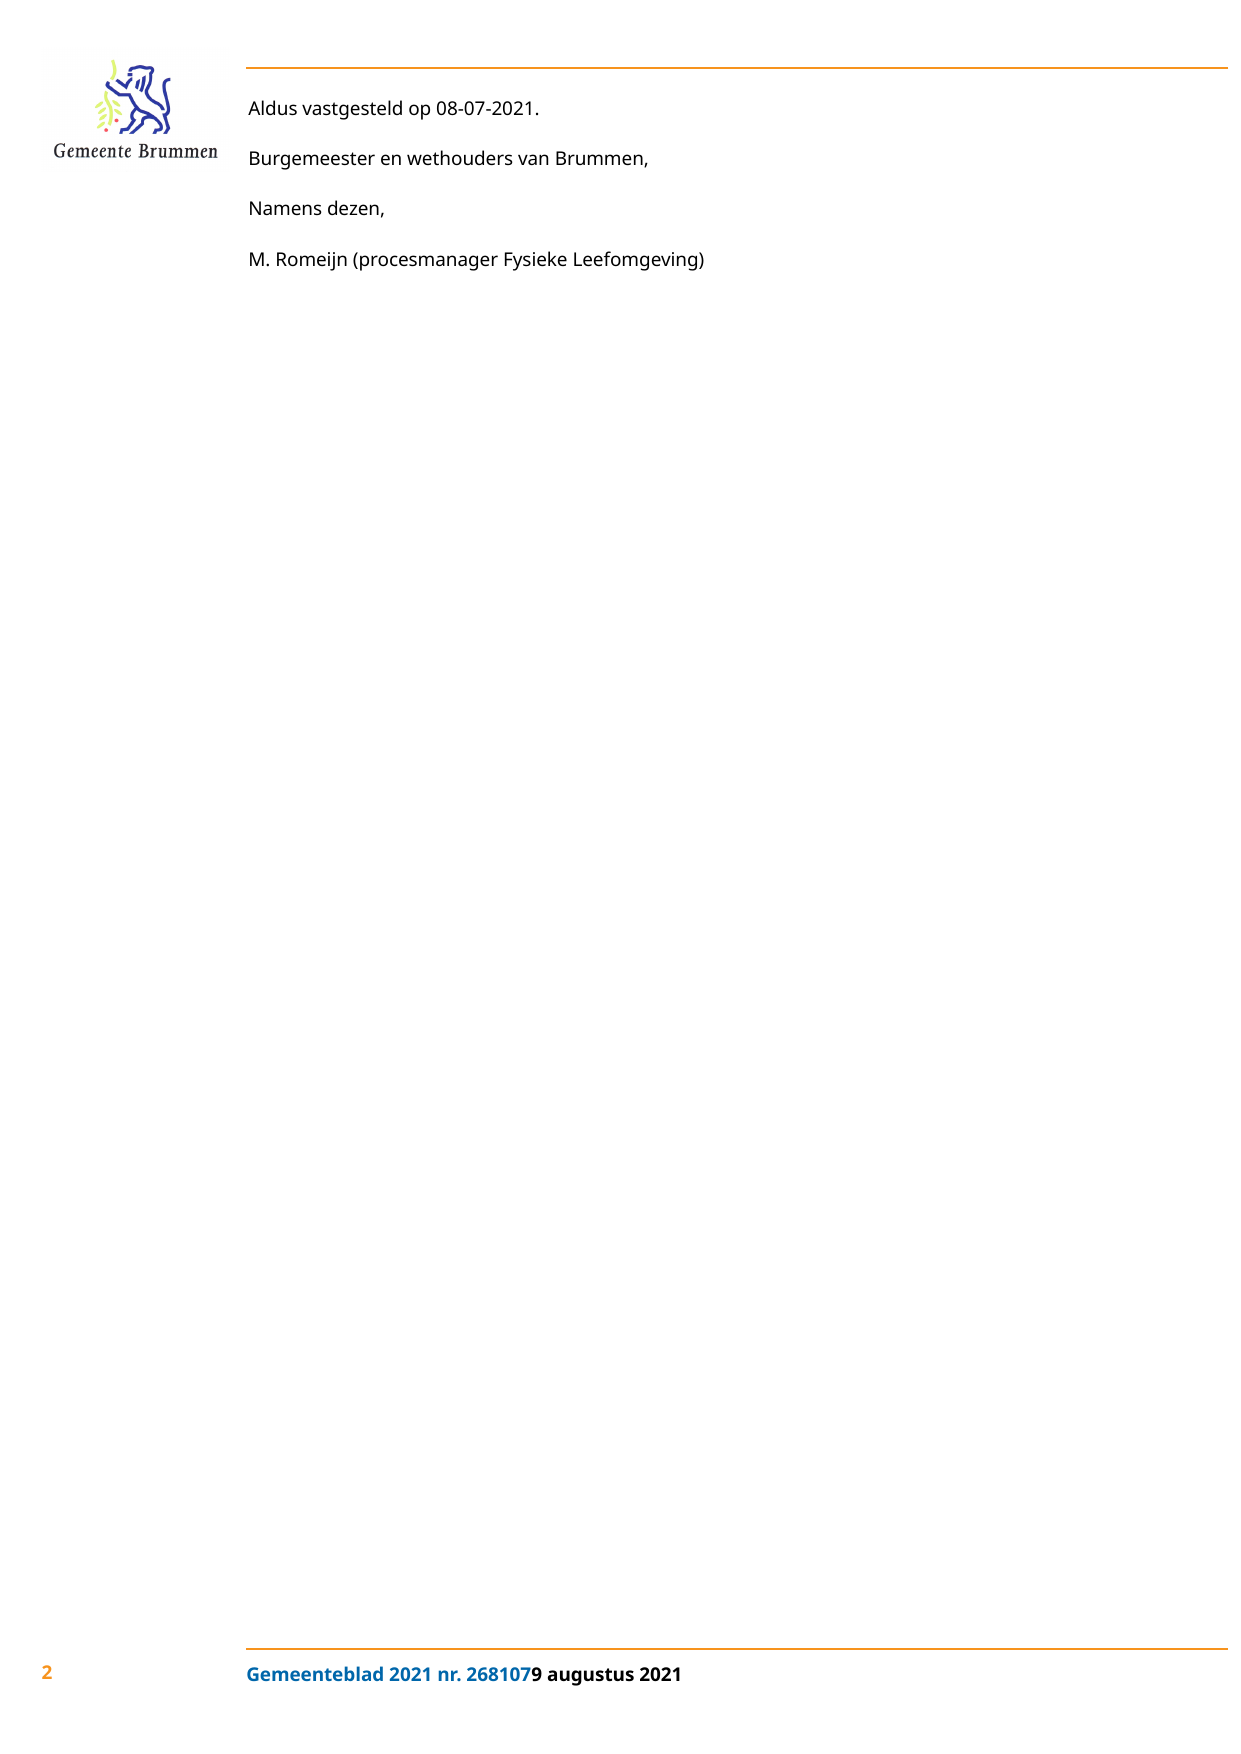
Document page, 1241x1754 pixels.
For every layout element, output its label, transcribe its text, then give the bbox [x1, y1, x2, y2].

picture [41, 47, 231, 172]
text Burgemeester en wethouders van Brummen, [248, 145, 1152, 171]
text Namens dezen, [248, 196, 1152, 221]
text M. Romeijn (procesmanager Fysieke Leefomgeving) [248, 246, 1152, 272]
text Aldus vastgesteld op 08-07-2021. [248, 95, 1152, 121]
